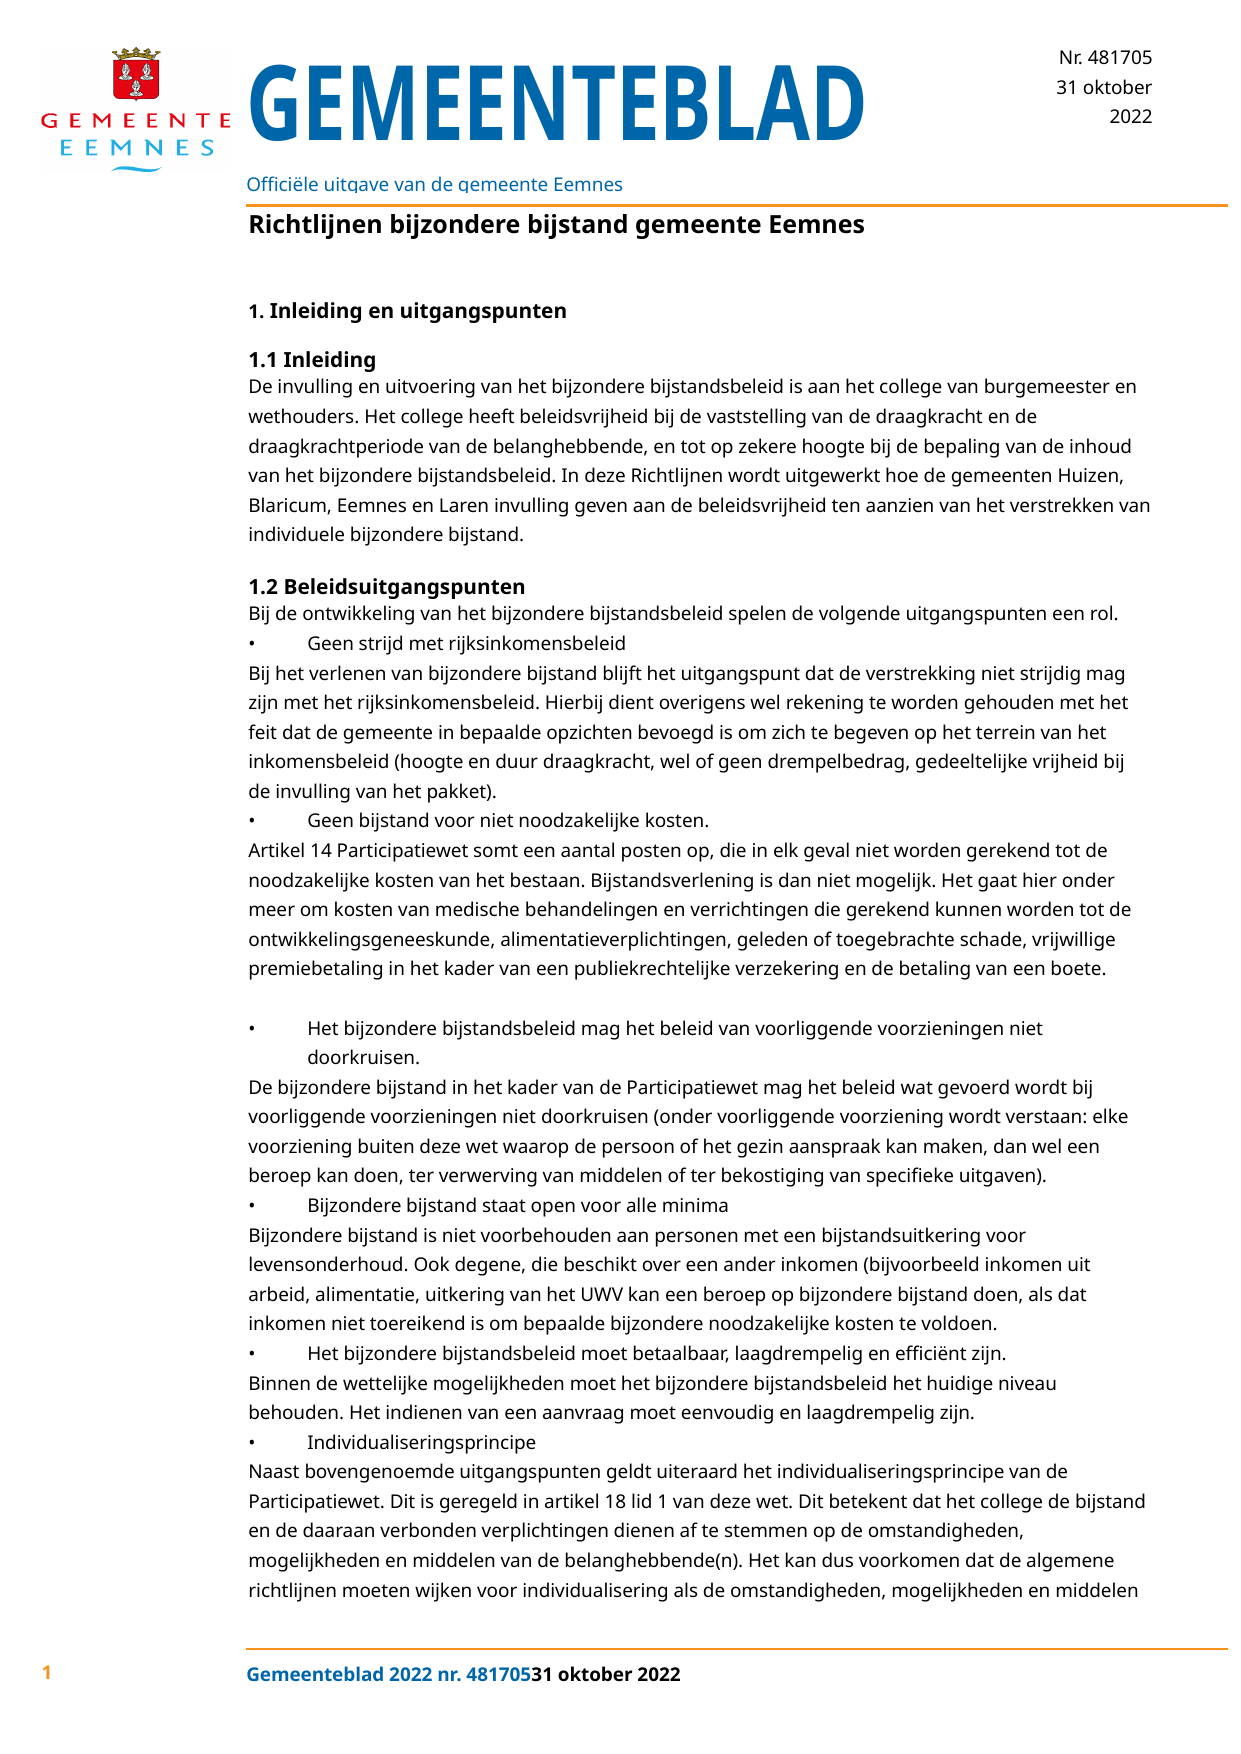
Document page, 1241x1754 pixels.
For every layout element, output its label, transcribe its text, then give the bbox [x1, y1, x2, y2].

list Het bijzondere bijstandsbeleid moet betaalbaar, laagdrempelig en efficiënt zijn. [248, 1340, 1152, 1366]
text 1. Inleiding en uitgangspunten [248, 296, 1152, 324]
text De bijzondere bijstand in het kader van de Participatiewet mag het beleid wat gevoerd wordt bij voorliggende voorzieningen niet doorkruisen (onder voorliggende voorziening wordt verstaan: elke voorziening buiten deze wet waarop de persoon of het gezin aanspraak kan maken, dan wel een beroep kan doen, ter verwerving van middelen of ter bekostiging van specifieke uitgaven). [248, 1074, 1152, 1188]
list Geen strijd met rijksinkomensbeleid [248, 630, 1152, 656]
text Naast bovengenoemde uitgangspunten geldt uiteraard het individualiseringsprincipe van de Participatiewet. Dit is geregeld in artikel 18 lid 1 van deze wet. Dit betekent dat het college de bijstand en de daaraan verbonden verplichtingen dienen af te stemmen op de omstandigheden, mogelijkheden en middelen van de belanghebbende(n). Het kan dus voorkomen dat de algemene richtlijnen moeten wijken voor individualisering als de omstandigheden, mogelijkheden en middelen [248, 1458, 1152, 1602]
list Bijzondere bijstand staat open voor alle minima [248, 1192, 1152, 1218]
text De invulling en uitvoering van het bijzondere bijstandsbeleid is aan het college van burgemeester en wethouders. Het college heeft beleidsvrijheid bij de vaststelling van de draagkracht en de draagkrachtperiode van de belanghebbende, en tot op zekere hoogte bij de bepaling van de inhoud van het bijzondere bijstandsbeleid. In deze Richtlijnen wordt uitgewerkt hoe de gemeenten Huizen, Blaricum, Eemnes en Laren invulling geven aan de beleidsvrijheid ten aanzien van het verstrekken van individuele bijzondere bijstand. [248, 374, 1152, 547]
list Het bijzondere bijstandsbeleid mag het beleid van voorliggende voorzieningen niet doorkruisen. [248, 1015, 1152, 1070]
list Geen bijstand voor niet noodzakelijke kosten. [248, 808, 1152, 833]
text 1.1 Inleiding [248, 345, 1152, 374]
text Bijzondere bijstand is niet voorbehouden aan personen met een bijstandsuitkering voor levensonderhoud. Ook degene, die beschikt over een ander inkomen (bijvoorbeeld inkomen uit arbeid, alimentatie, uitkering van het UWV kan een beroep op bijzondere bijstand doen, als dat inkomen niet toereikend is om bepaalde bijzondere noodzakelijke kosten te voldoen. [248, 1222, 1152, 1336]
picture [41, 47, 231, 172]
text Artikel 14 Participatiewet somt een aantal posten op, die in elk geval niet worden gerekend tot de noodzakelijke kosten van het bestaan. Bijstandsverlening is dan niet mogelijk. Het gaat hier onder meer om kosten van medische behandelingen en verrichtingen die gerekend kunnen worden tot de ontwikkelingsgeneeskunde, alimentatieverplichtingen, geleden of toegebrachte schade, vrijwillige premiebetaling in het kader van een publiekrechtelijke verzekering en de betaling van een boete. [248, 837, 1152, 981]
list Individualiseringsprincipe [248, 1429, 1152, 1454]
text 1.2 Beleidsuitgangspunten [248, 572, 1152, 601]
text Bij de ontwikkeling van het bijzondere bijstandsbeleid spelen de volgende uitgangspunten een rol. [248, 601, 1152, 626]
text Richtlijnen bijzondere bijstand gemeente Eemnes [248, 207, 1152, 241]
text Binnen de wettelijke mogelijkheden moet het bijzondere bijstandsbeleid het huidige niveau behouden. Het indienen van een aanvraag moet eenvoudig en laagdrempelig zijn. [248, 1370, 1152, 1425]
text Bij het verlenen van bijzondere bijstand blijft het uitgangspunt dat de verstrekking niet strijdig mag zijn met het rijksinkomensbeleid. Hierbij dient overigens wel rekening te worden gehouden met het feit dat de gemeente in bepaalde opzichten bevoegd is om zich te begeven op het terrein van het inkomensbeleid (hoogte en duur draagkracht, wel of geen drempelbedrag, gedeeltelijke vrijheid bij de invulling van het pakket). [248, 660, 1152, 804]
